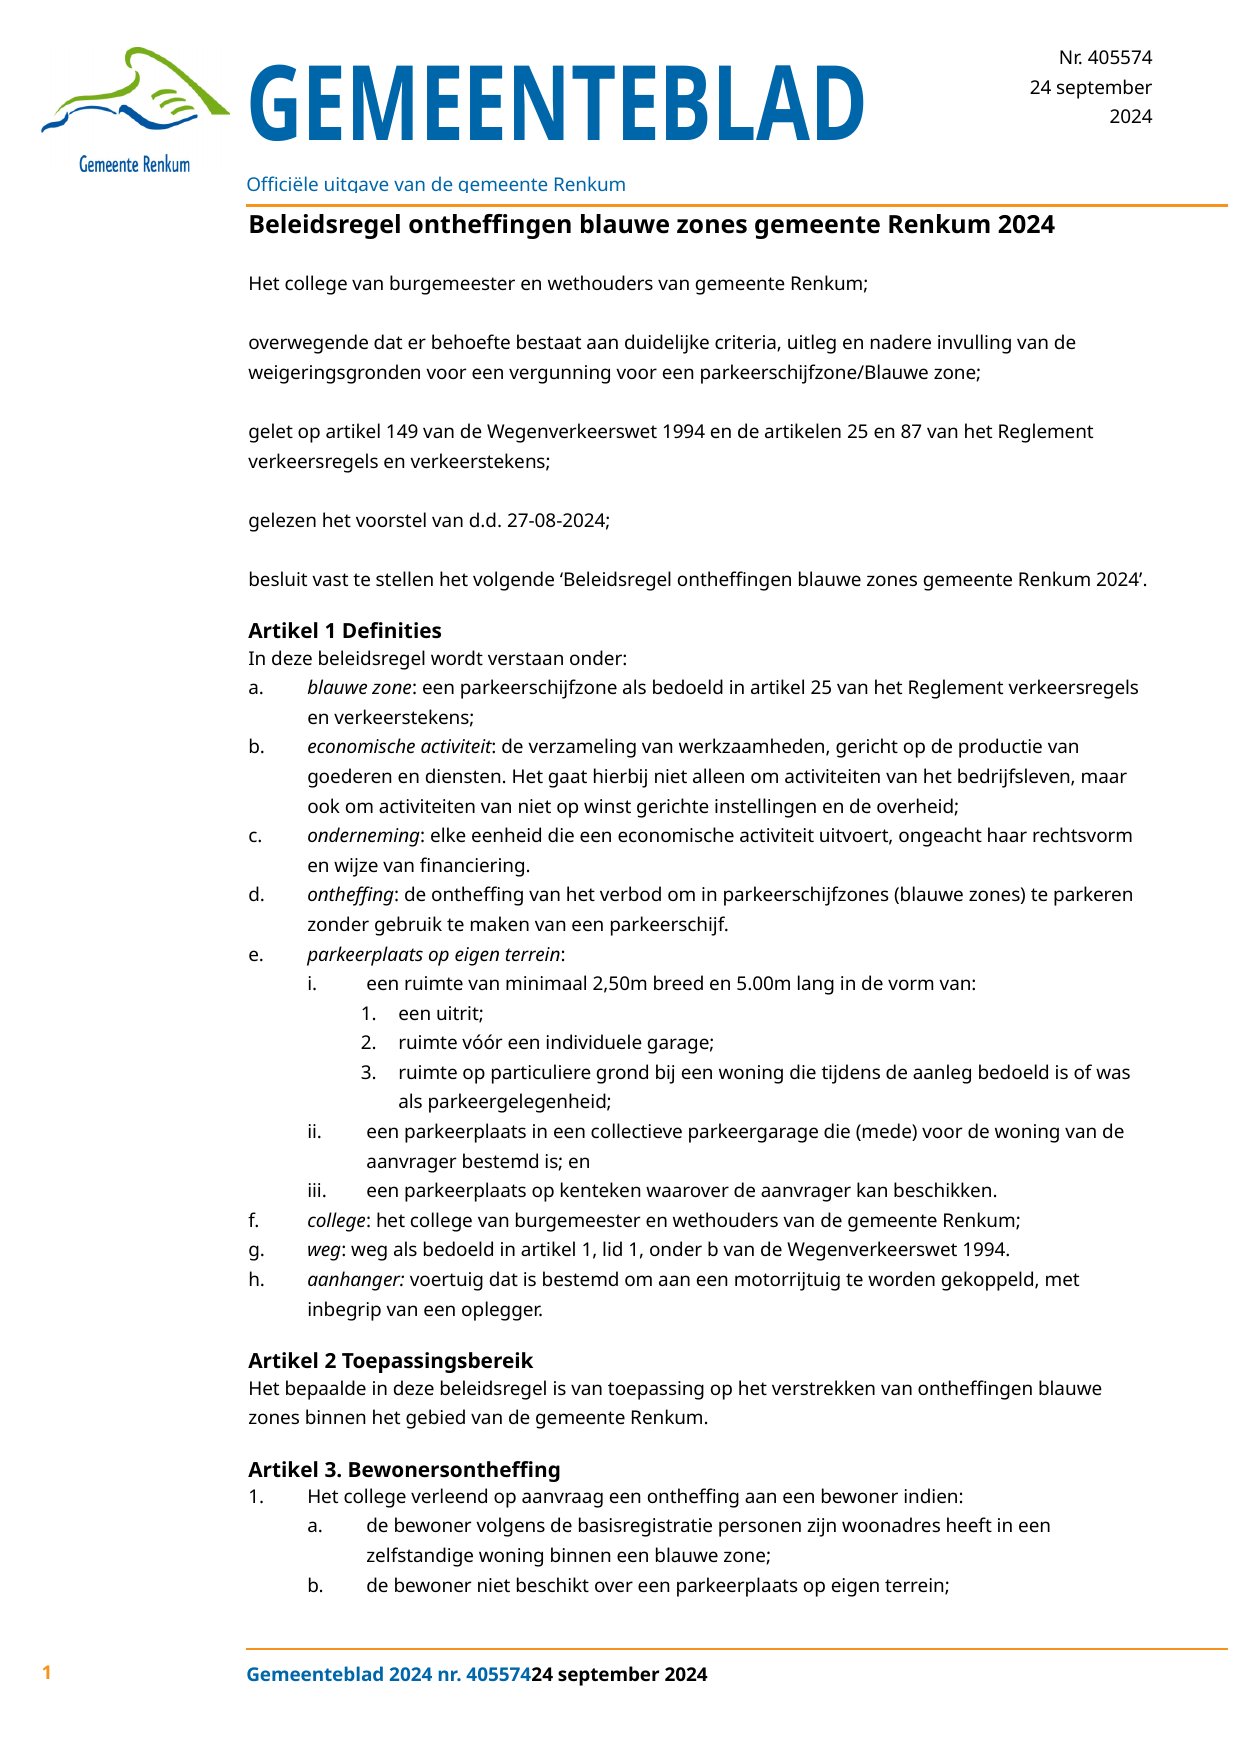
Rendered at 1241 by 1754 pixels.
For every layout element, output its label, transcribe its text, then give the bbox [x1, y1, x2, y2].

list economische activiteit: de verzameling van werkzaamheden, gericht op de productie van goederen en diensten. Het gaat hierbij niet alleen om activiteiten van het bedrijfsleven, maar ook om activiteiten van niet op winst gerichte instellingen en de overheid; [248, 734, 1152, 819]
text besluit vast te stellen het volgende ‘Beleidsregel ontheffingen blauwe zones gemeente Renkum 2024’. [248, 566, 1152, 592]
list parkeerplaats op eigen terrein: [248, 941, 1152, 967]
list aanhanger: voertuig dat is bestemd om aan een motorrijtuig te worden gekoppeld, met inbegrip van een oplegger. [248, 1266, 1152, 1322]
list een uitrit; [361, 1000, 1152, 1026]
text In deze beleidsregel wordt verstaan onder: [248, 645, 1152, 671]
text overwegende dat er behoefte bestaat aan duidelijke criteria, uitleg en nadere invulling van de weigeringsgronden voor een vergunning voor een parkeerschijfzone/Blauwe zone; [248, 329, 1152, 385]
text Artikel 1 Definities [248, 617, 1152, 645]
list de bewoner niet beschikt over een parkeerplaats op eigen terrein; [307, 1572, 1152, 1598]
text Het bepaalde in deze beleidsregel is van toepassing op het verstrekken van ontheffingen blauwe zones binnen het gebied van de gemeente Renkum. [248, 1375, 1152, 1430]
picture [41, 47, 231, 172]
list de bewoner volgens de basisregistratie personen zijn woonadres heeft in een zelfstandige woning binnen een blauwe zone; [307, 1513, 1152, 1568]
text gelezen het voorstel van d.d. 27-08-2024; [248, 507, 1152, 533]
text Artikel 2 Toepassingsbereik [248, 1346, 1152, 1375]
list weg: weg als bedoeld in artikel 1, lid 1, onder b van de Wegenverkeerswet 1994. [248, 1237, 1152, 1262]
text Beleidsregel ontheffingen blauwe zones gemeente Renkum 2024 [248, 207, 1152, 241]
list een parkeerplaats op kenteken waarover de aanvrager kan beschikken. [307, 1177, 1152, 1203]
text gelet op artikel 149 van de Wegenverkeerswet 1994 en de artikelen 25 en 87 van het Reglement verkeersregels en verkeerstekens; [248, 418, 1152, 473]
list ruimte vóór een individuele garage; [361, 1029, 1152, 1055]
text Artikel 3. Bewonersontheffing [248, 1455, 1152, 1483]
list ontheffing: de ontheffing van het verbod om in parkeerschijfzones (blauwe zones) te parkeren zonder gebruik te maken van een parkeerschijf. [248, 882, 1152, 937]
list een parkeerplaats in een collectieve parkeergarage die (mede) voor de woning van de aanvrager bestemd is; en [307, 1118, 1152, 1174]
list Het college verleend op aanvraag een ontheffing aan een bewoner indien: [248, 1483, 1152, 1509]
list een ruimte van minimaal 2,50m breed en 5.00m lang in de vorm van: [307, 970, 1152, 996]
list blauwe zone: een parkeerschijfzone als bedoeld in artikel 25 van het Reglement verkeersregels en verkeerstekens; [248, 674, 1152, 730]
text Het college van burgemeester en wethouders van gemeente Renkum; [248, 270, 1152, 296]
list ruimte op particuliere grond bij een woning die tijdens de aanleg bedoeld is of was als parkeergelegenheid; [361, 1059, 1152, 1114]
list onderneming: elke eenheid die een economische activiteit uitvoert, ongeacht haar rechtsvorm en wijze van financiering. [248, 822, 1152, 878]
list college: het college van burgemeester en wethouders van de gemeente Renkum; [248, 1207, 1152, 1233]
